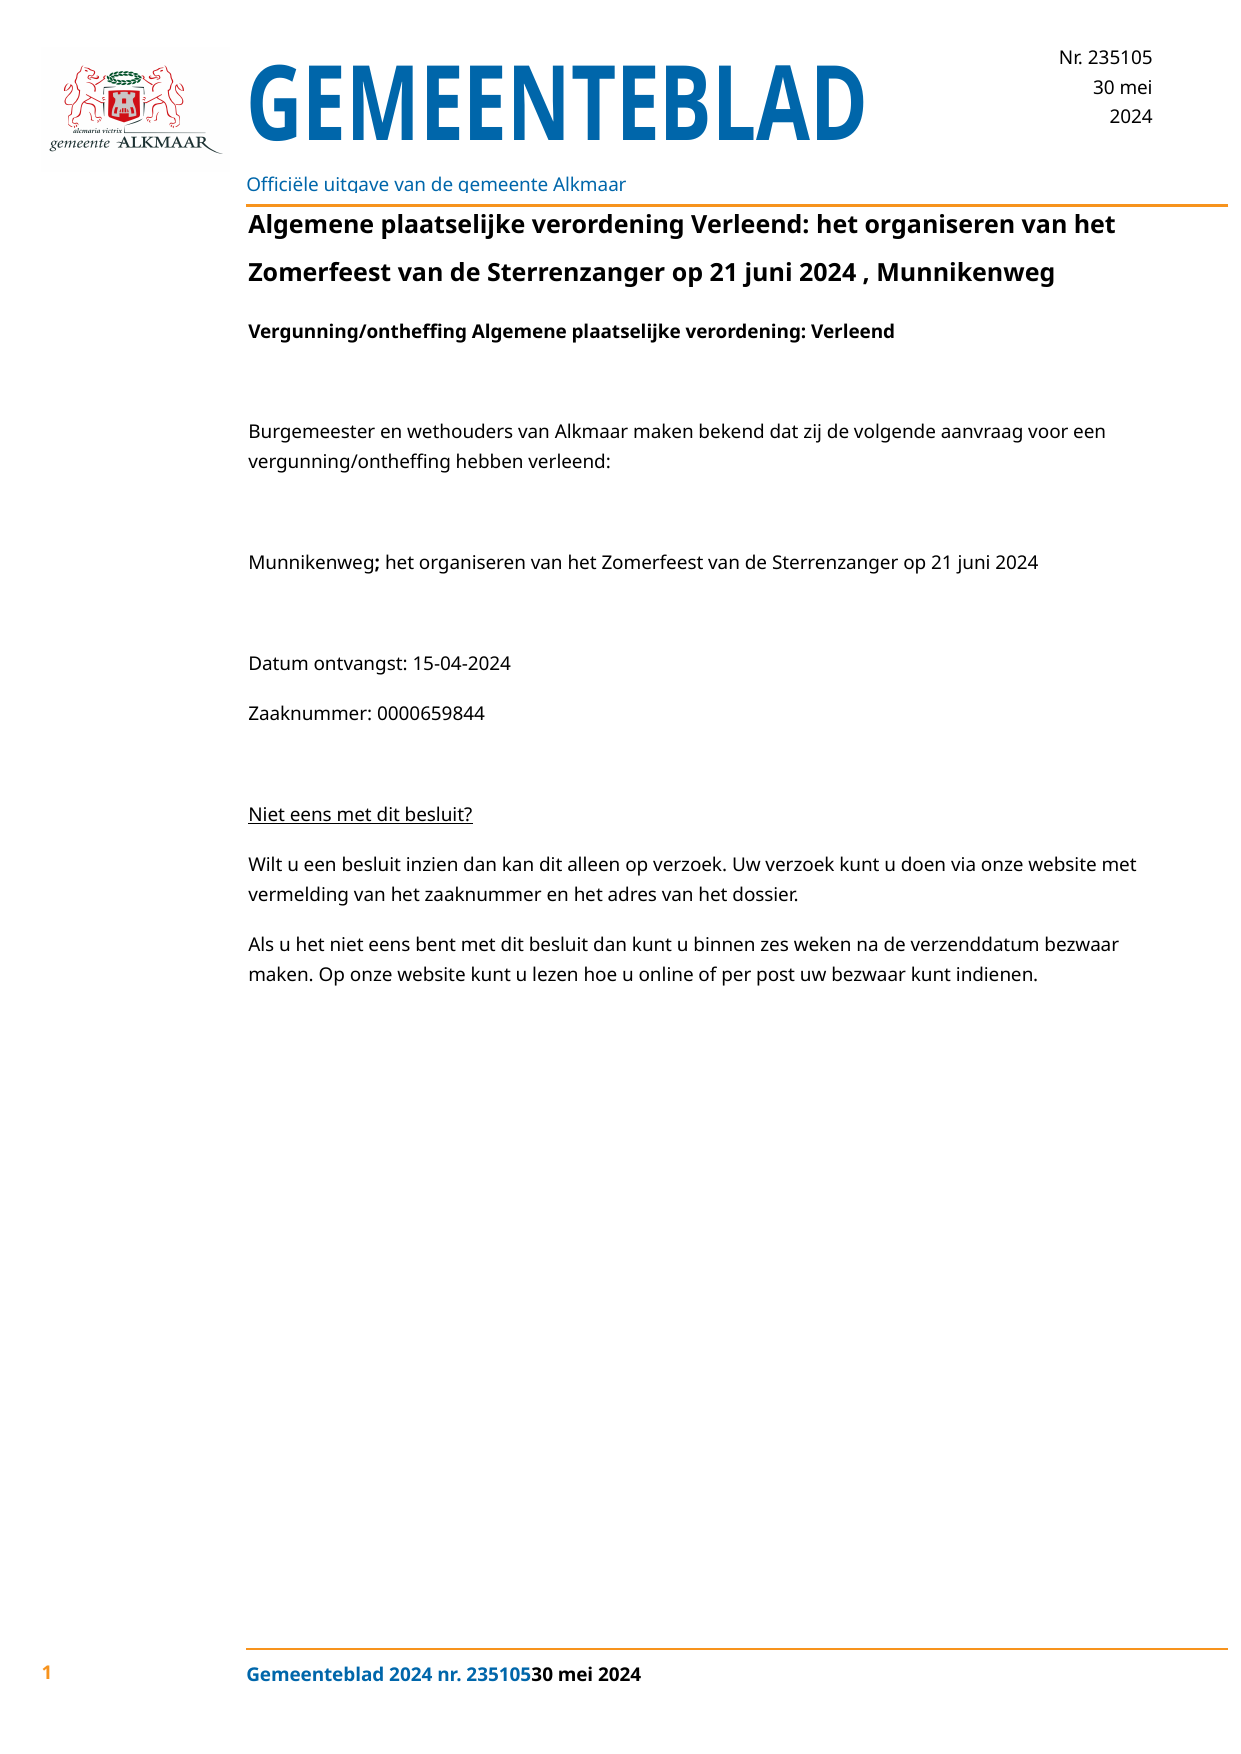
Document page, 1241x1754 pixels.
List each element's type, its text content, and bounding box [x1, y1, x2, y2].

text Munnikenweg; het organiseren van het Zomerfeest van de Sterrenzanger op 21 juni 2024 [248, 549, 1152, 575]
text Algemene plaatselijke verordening Verleend: het organiseren van het Zomerfeest van de Sterrenzanger op 21 juni 2024 , Munnikenweg [248, 207, 1152, 288]
text Zaaknummer: 0000659844 [248, 700, 1152, 726]
text Vergunning/ontheffing Algemene plaatselijke verordening: Verleend [248, 318, 1152, 344]
text Burgemeester en wethouders van Alkmaar maken bekend dat zij de volgende aanvraag voor een vergunning/ontheffing hebben verleend: [248, 419, 1152, 474]
text Wilt u een besluit inzien dan kan dit alleen op verzoek. Uw verzoek kunt u doen via onze website met vermelding van het zaaknummer en het adres van het dossier. [248, 852, 1152, 907]
text Datum ontvangst: 15-04-2024 [248, 650, 1152, 676]
text Niet eens met dit besluit? [248, 801, 1152, 827]
picture [41, 47, 231, 172]
text Als u het niet eens bent met dit besluit dan kunt u binnen zes weken na de verzenddatum bezwaar maken. Op onze website kunt u lezen hoe u online of per post uw bezwaar kunt indienen. [248, 932, 1152, 987]
